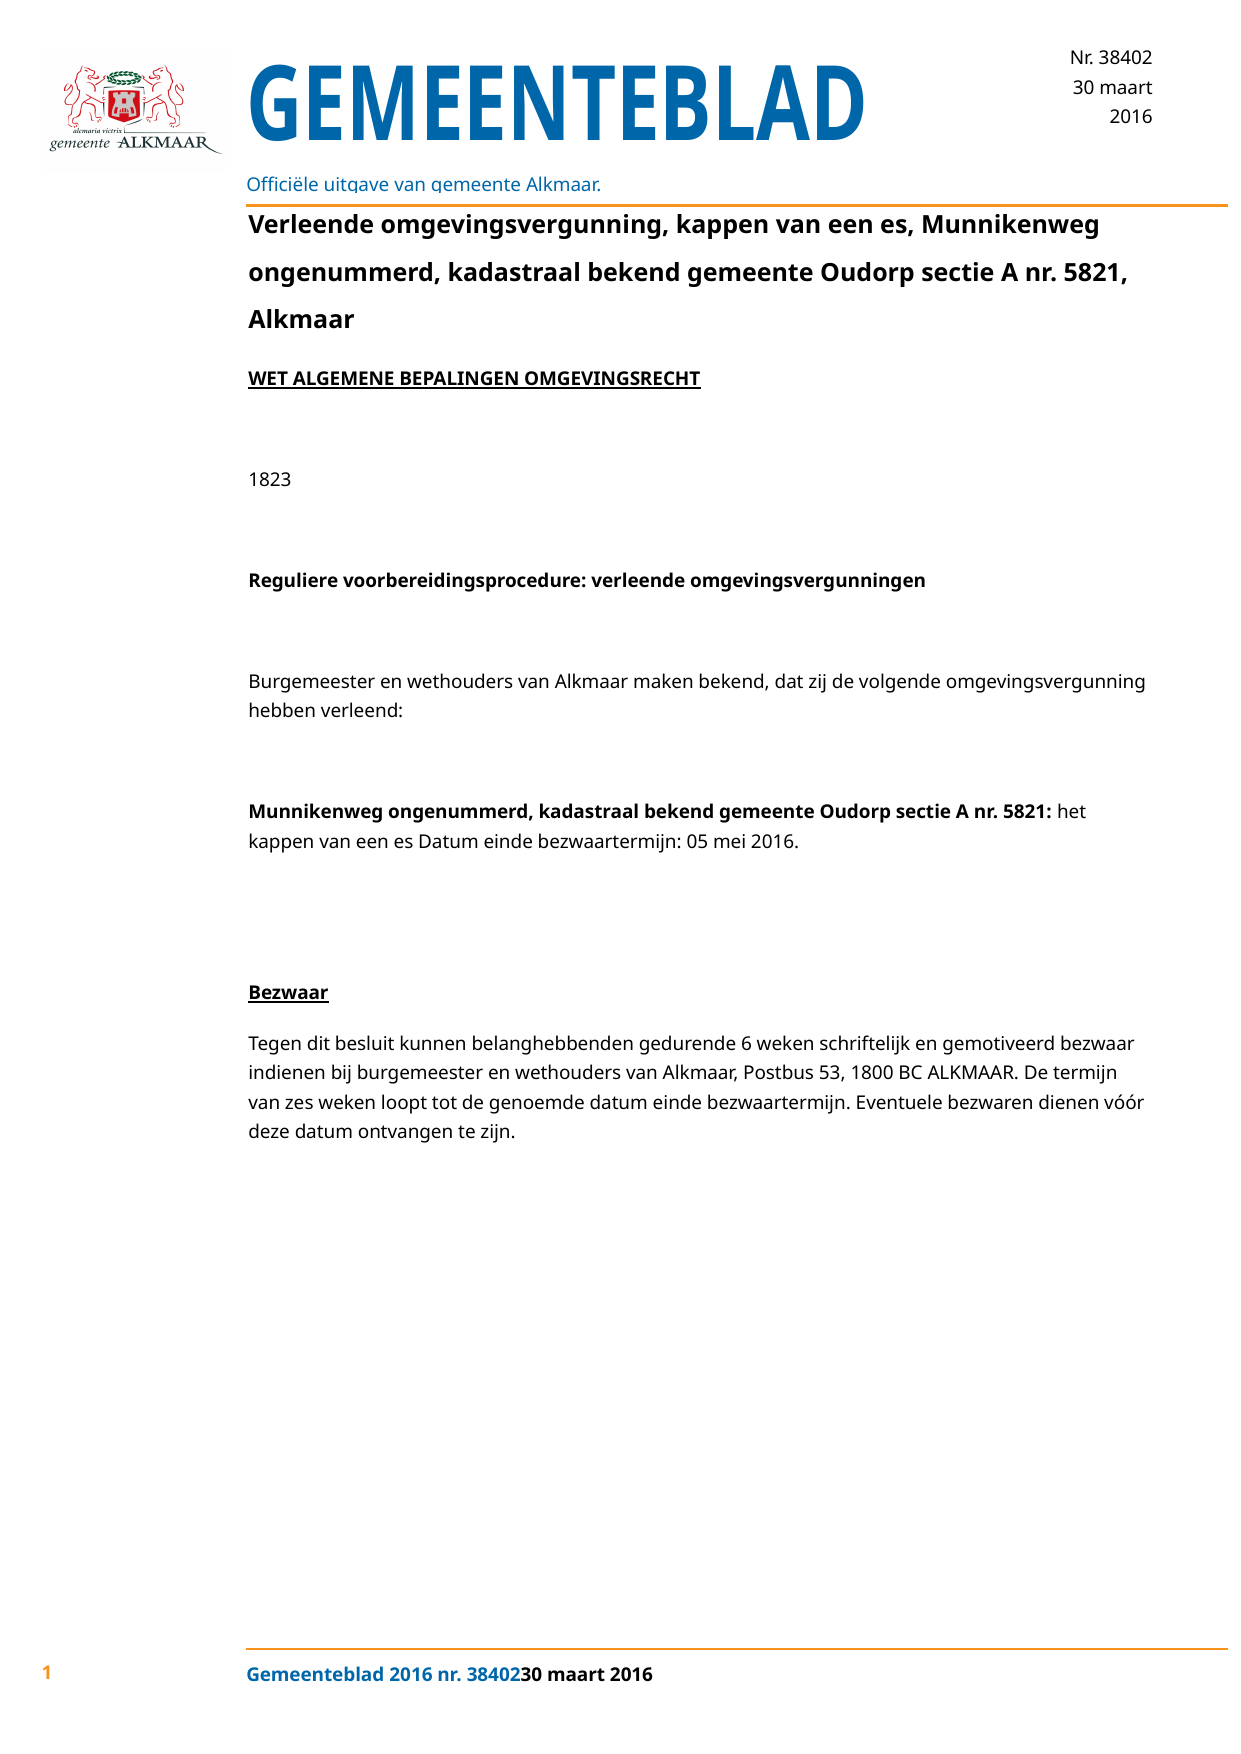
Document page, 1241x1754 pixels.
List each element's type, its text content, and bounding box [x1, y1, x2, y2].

text Verleende omgevingsvergunning, kappen van een es, Munnikenweg ongenummerd, kadastraal bekend gemeente Oudorp sectie A nr. 5821, Alkmaar [248, 207, 1152, 336]
picture [41, 47, 231, 172]
text Reguliere voorbereidingsprocedure: verleende omgevingsvergunningen [248, 567, 1152, 593]
text Bezwaar [248, 979, 1152, 1005]
text Tegen dit besluit kunnen belanghebbenden gedurende 6 weken schriftelijk en gemotiveerd bezwaar indienen bij burgemeester en wethouders van Alkmaar, Postbus 53, 1800 BC ALKMAAR. De termijn van zes weken loopt tot de genoemde datum einde bezwaartermijn. Eventuele bezwaren dienen vóór deze datum ontvangen te zijn. [248, 1030, 1152, 1144]
text Burgemeester en wethouders van Alkmaar maken bekend, dat zij de volgende omgevingsvergunning hebben verleend: [248, 668, 1152, 723]
text WET ALGEMENE BEPALINGEN OMGEVINGSRECHT [248, 366, 1152, 391]
text Munnikenweg ongenummerd, kadastraal bekend gemeente Oudorp sectie A nr. 5821: het kappen van een es Datum einde bezwaartermijn: 05 mei 2016. [248, 798, 1152, 854]
text 1823 [248, 466, 1152, 492]
